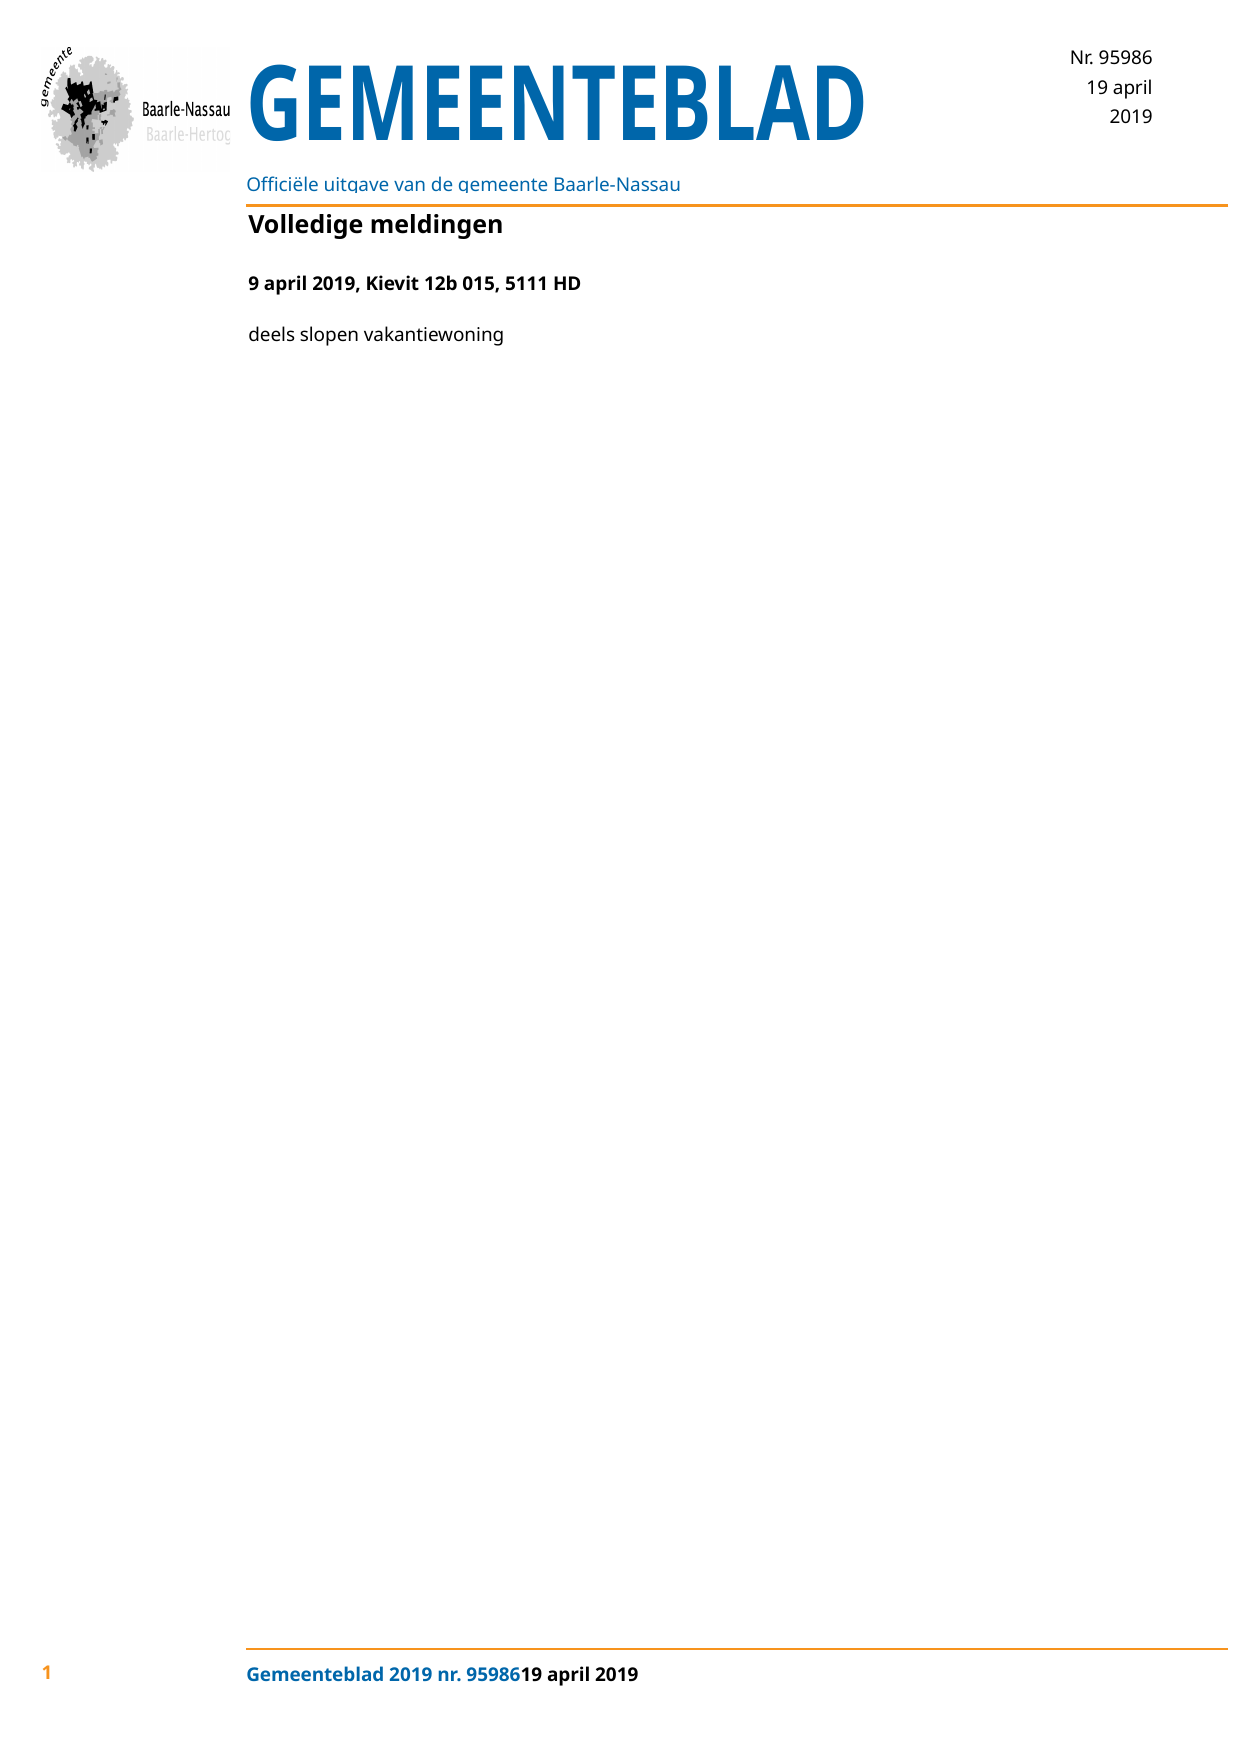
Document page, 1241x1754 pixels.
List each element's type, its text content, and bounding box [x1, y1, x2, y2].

picture [41, 47, 231, 172]
text deels slopen vakantiewoning [248, 321, 1152, 346]
text Volledige meldingen [248, 207, 1152, 241]
text 9 april 2019, Kievit 12b 015, 5111 HD [248, 270, 1152, 296]
